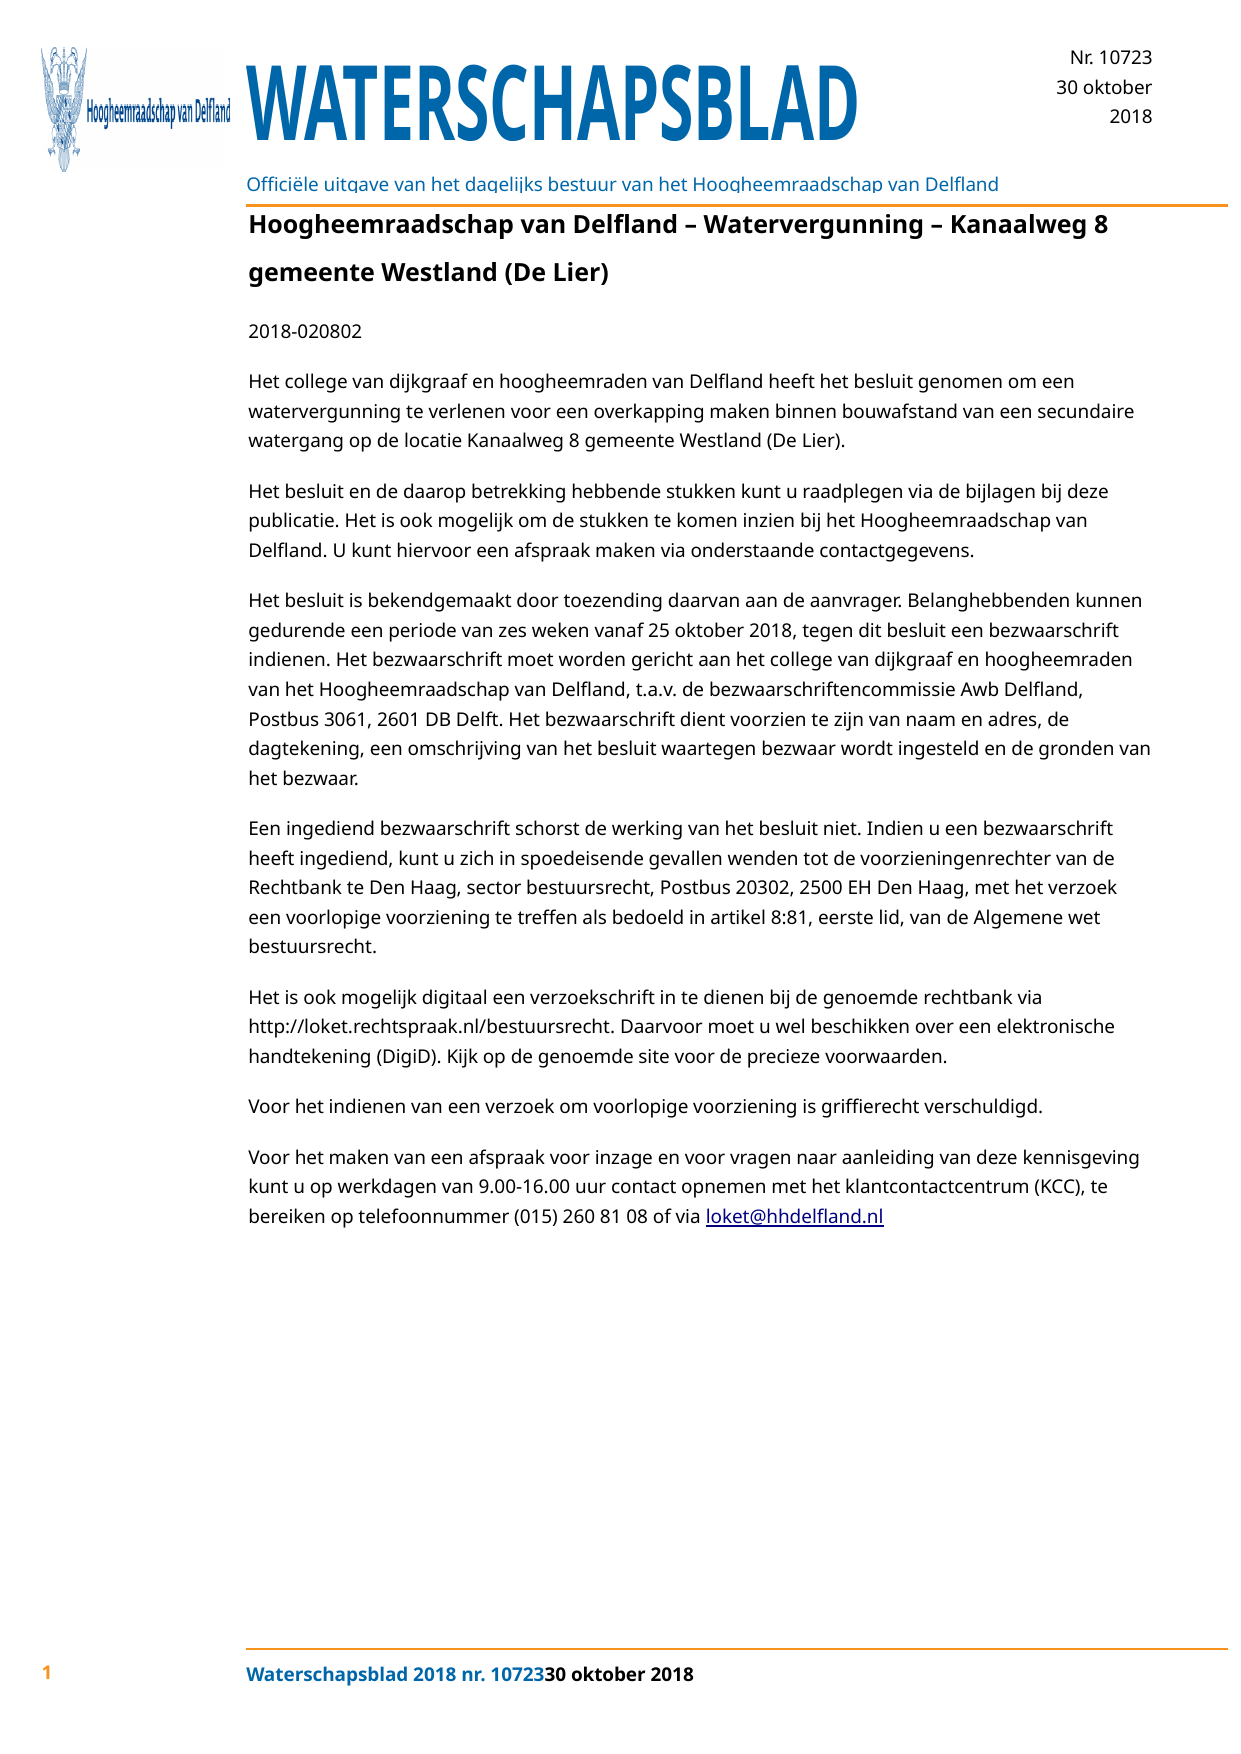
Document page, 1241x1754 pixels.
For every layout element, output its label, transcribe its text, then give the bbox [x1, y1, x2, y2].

text 2018-020802 [248, 318, 1152, 344]
text Een ingediend bezwaarschrift schorst de werking van het besluit niet. Indien u een bezwaarschrift heeft ingediend, kunt u zich in spoedeisende gevallen wenden tot de voorzieningenrechter van de Rechtbank te Den Haag, sector bestuursrecht, Postbus 20302, 2500 EH Den Haag, met het verzoek een voorlopige voorziening te treffen als bedoeld in artikel 8:81, eerste lid, van de Algemene wet bestuursrecht. [248, 815, 1152, 959]
text Hoogheemraadschap van Delfland – Watervergunning – Kanaalweg 8 gemeente Westland (De Lier) [248, 207, 1152, 288]
picture [41, 47, 231, 172]
text Het is ook mogelijk digitaal een verzoekschrift in te dienen bij de genoemde rechtbank via http://loket.rechtspraak.nl/bestuursrecht. Daarvoor moet u wel beschikken over een elektronische handtekening (DigiD). Kijk op de genoemde site voor de precieze voorwaarden. [248, 984, 1152, 1069]
text Voor het maken van een afspraak voor inzage en voor vragen naar aanleiding van deze kennisgeving kunt u op werkdagen van 9.00-16.00 uur contact opnemen met het klantcontactcentrum (KCC), te bereiken op telefoonnummer (015) 260 81 08 of via loket@hhdelfland.nl [248, 1144, 1152, 1229]
text Het college van dijkgraaf en hoogheemraden van Delfland heeft het besluit genomen om een watervergunning te verlenen voor een overkapping maken binnen bouwafstand van een secundaire watergang op de locatie Kanaalweg 8 gemeente Westland (De Lier). [248, 368, 1152, 453]
text Het besluit en de daarop betrekking hebbende stukken kunt u raadplegen via de bijlagen bij deze publicatie. Het is ook mogelijk om de stukken te komen inzien bij het Hoogheemraadschap van Delfland. U kunt hiervoor een afspraak maken via onderstaande contactgegevens. [248, 478, 1152, 563]
text Voor het indienen van een verzoek om voorlopige voorziening is griffierecht verschuldigd. [248, 1094, 1152, 1119]
text Het besluit is bekendgemaakt door toezending daarvan aan de aanvrager. Belanghebbenden kunnen gedurende een periode van zes weken vanaf 25 oktober 2018, tegen dit besluit een bezwaarschrift indienen. Het bezwaarschrift moet worden gericht aan het college van dijkgraaf en hoogheemraden van het Hoogheemraadschap van Delfland, t.a.v. de bezwaarschriftencommissie Awb Delfland, Postbus 3061, 2601 DB Delft. Het bezwaarschrift dient voorzien te zijn van naam en adres, de dagtekening, een omschrijving van het besluit waartegen bezwaar wordt ingesteld en de gronden van het bezwaar. [248, 587, 1152, 791]
